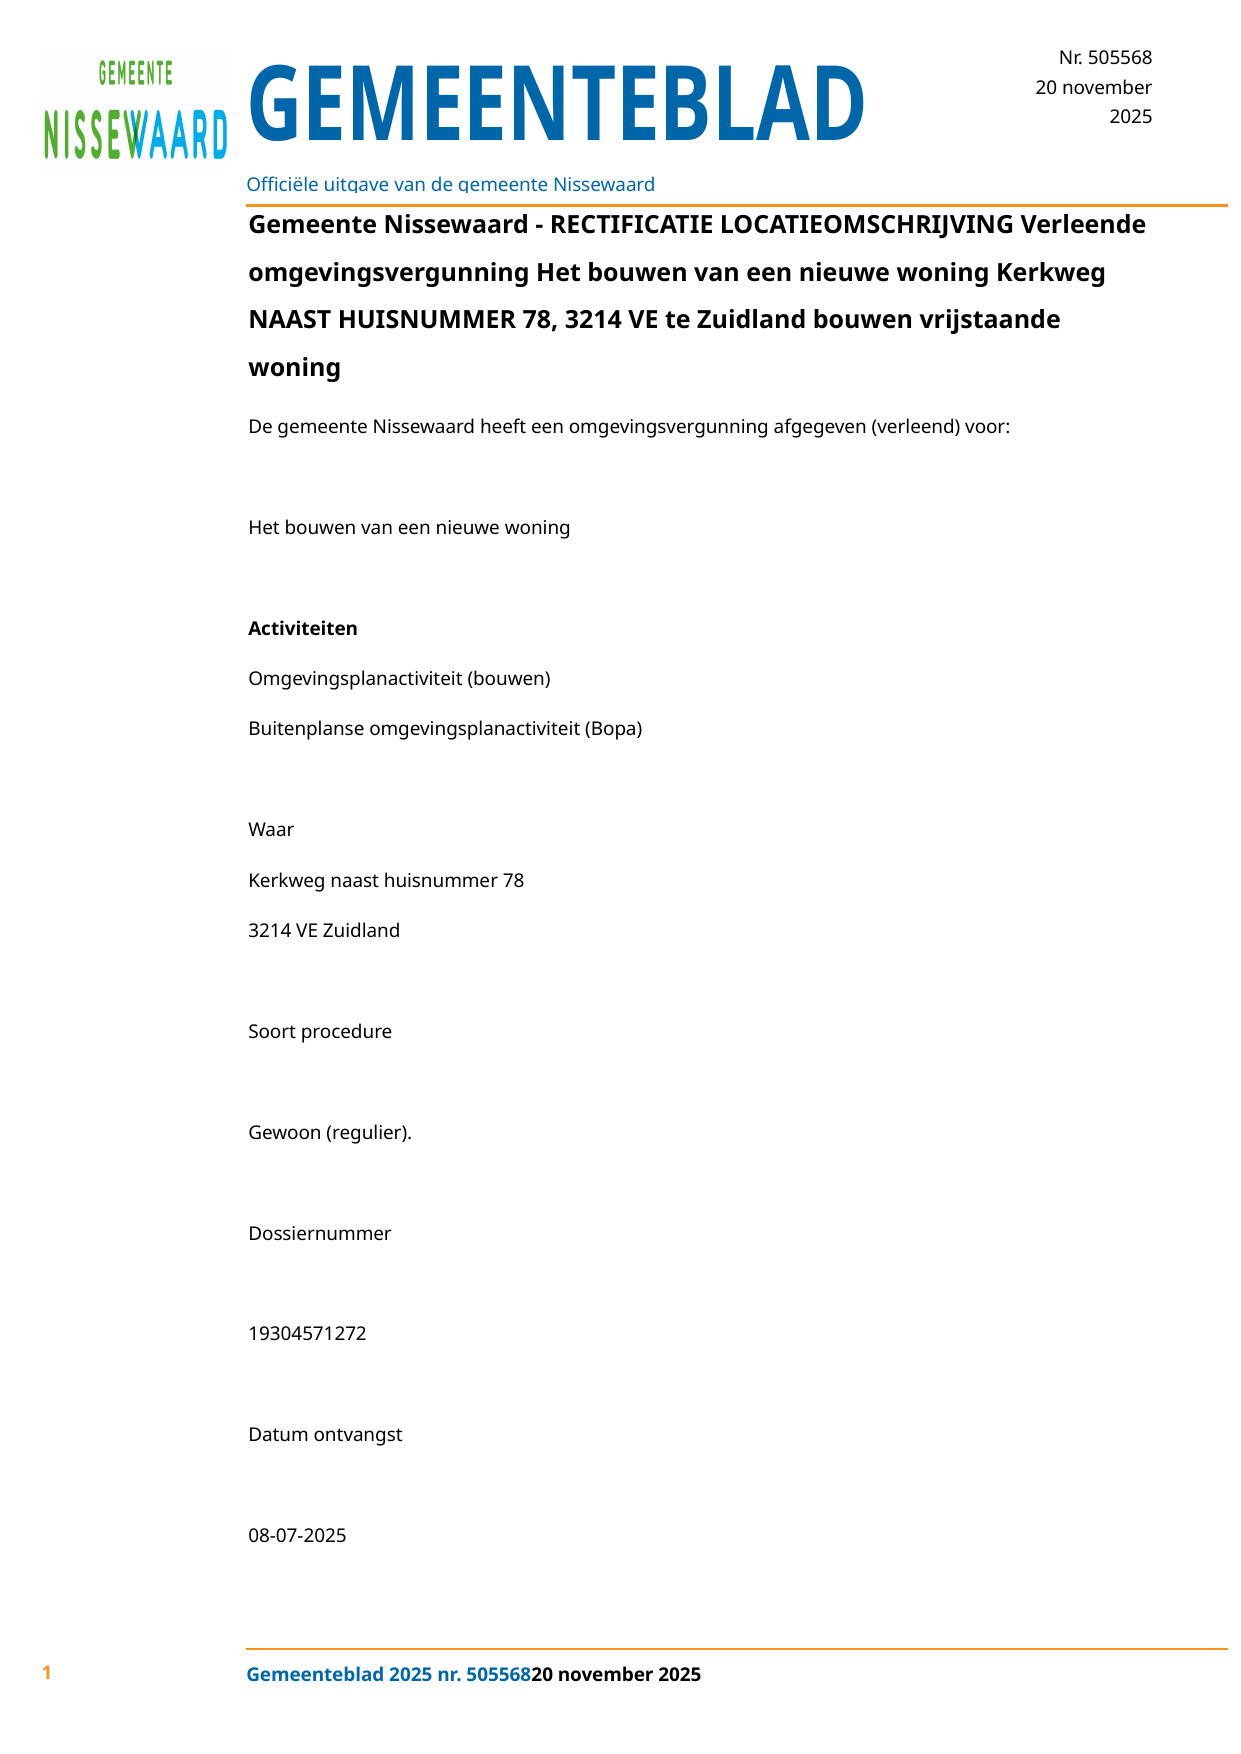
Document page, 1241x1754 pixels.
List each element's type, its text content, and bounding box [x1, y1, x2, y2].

text Het bouwen van een nieuwe woning [248, 514, 1152, 540]
text Waar [248, 816, 1152, 842]
text Omgevingsplanactiviteit (bouwen) [248, 665, 1152, 691]
text Kerkweg naast huisnummer 78 [248, 867, 1152, 893]
text Datum ontvangst [248, 1421, 1152, 1447]
text 3214 VE Zuidland [248, 917, 1152, 943]
text Dossiernummer [248, 1220, 1152, 1246]
text Gewoon (regulier). [248, 1119, 1152, 1145]
text Soort procedure [248, 1018, 1152, 1044]
text Activiteiten [248, 615, 1152, 641]
text Buitenplanse omgevingsplanactiviteit (Bopa) [248, 716, 1152, 741]
text De gemeente Nissewaard heeft een omgevingsvergunning afgegeven (verleend) voor: [248, 413, 1152, 439]
text 19304571272 [248, 1321, 1152, 1346]
text Gemeente Nissewaard - RECTIFICATIE LOCATIEOMSCHRIJVING Verleende omgevingsvergunning Het bouwen van een nieuwe woning Kerkweg NAAST HUISNUMMER 78, 3214 VE te Zuidland bouwen vrijstaande woning [248, 207, 1152, 384]
text 08-07-2025 [248, 1522, 1152, 1548]
picture [41, 47, 231, 172]
